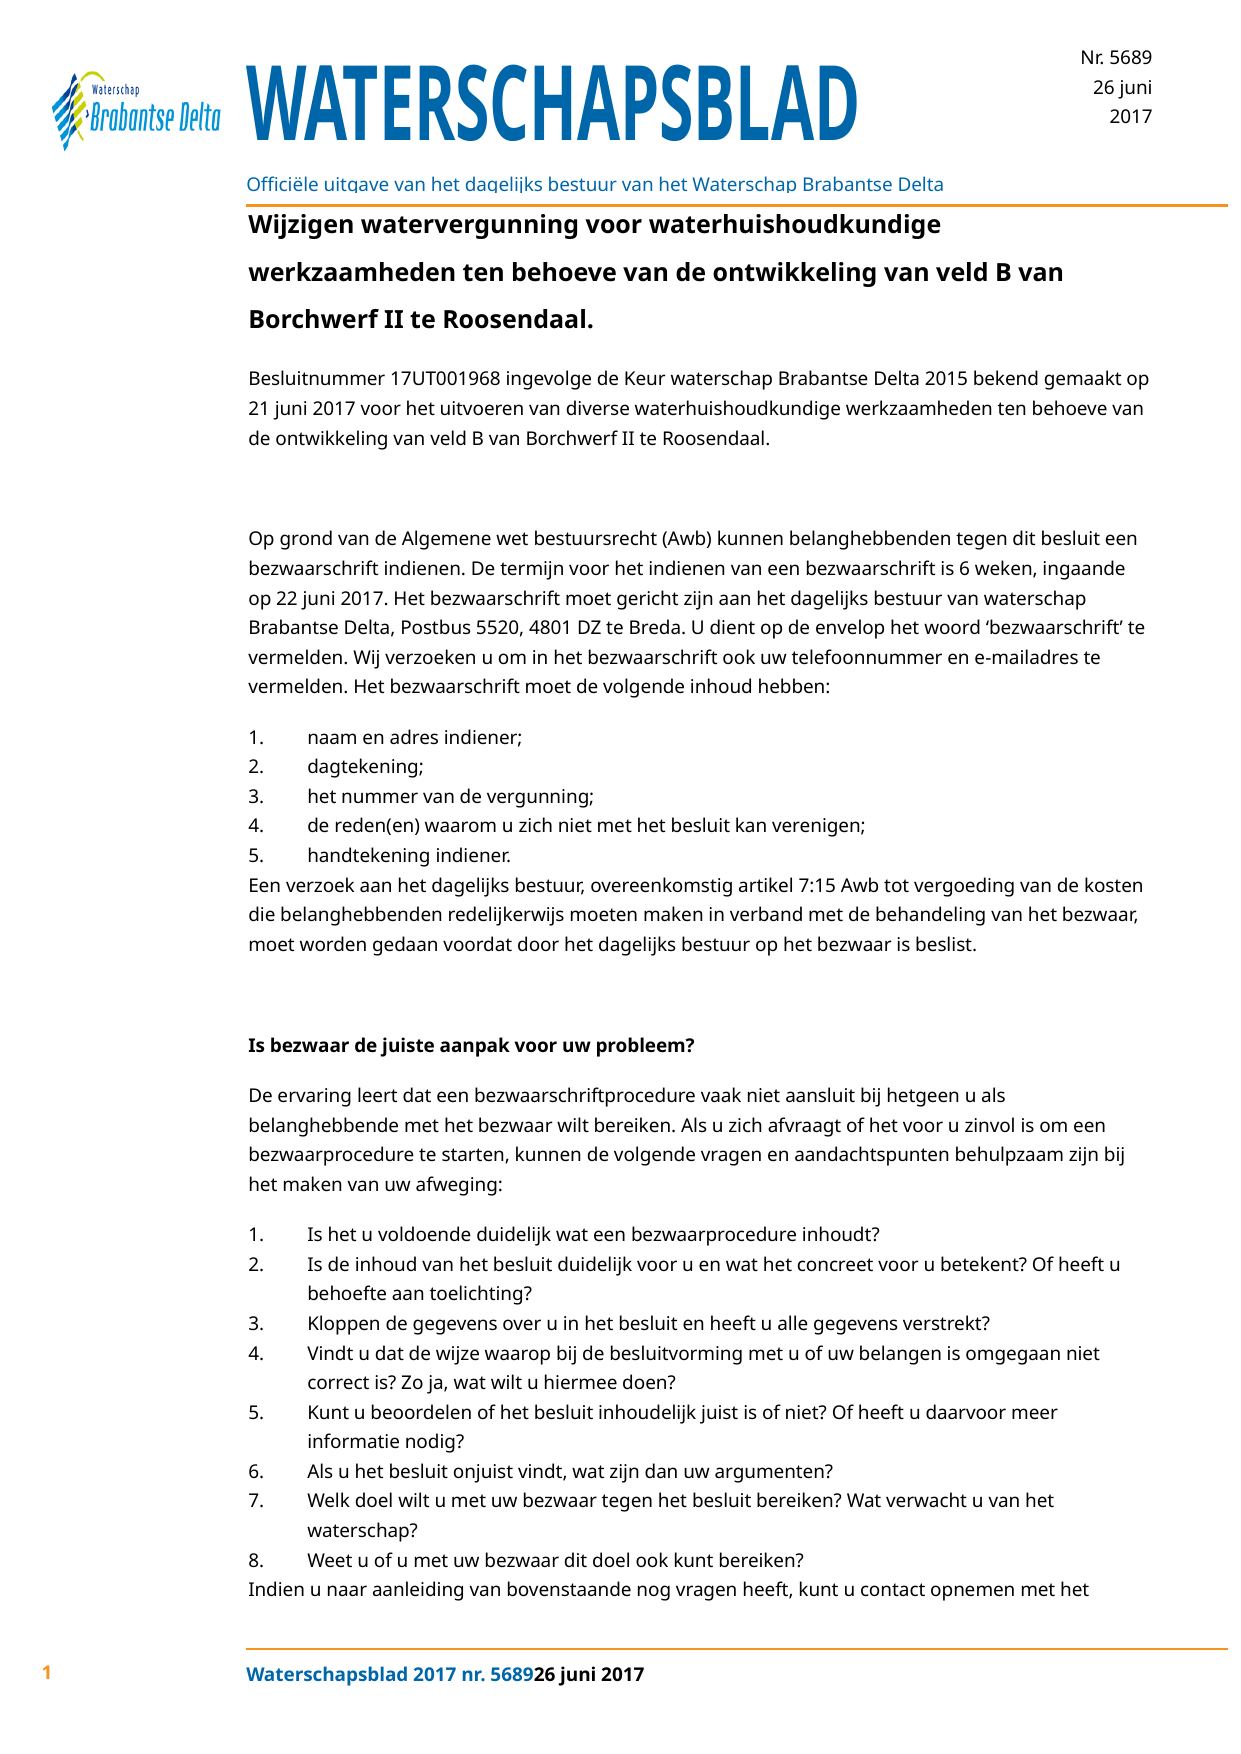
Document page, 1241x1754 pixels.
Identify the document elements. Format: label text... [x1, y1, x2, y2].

text Is bezwaar de juiste aanpak voor uw probleem? [248, 1032, 1152, 1057]
list handtekening indiener. [248, 842, 1152, 868]
text Op grond van de Algemene wet bestuursrecht (Awb) kunnen belanghebbenden tegen dit besluit een bezwaarschrift indienen. De termijn voor het indienen van een bezwaarschrift is 6 weken, ingaande op 22 juni 2017. Het bezwaarschrift moet gericht zijn aan het dagelijks bestuur van waterschap Brabantse Delta, Postbus 5520, 4801 DZ te Breda. U dient op de envelop het woord ‘bezwaarschrift’ te vermelden. Wij verzoeken u om in het bezwaarschrift ook uw telefoonnummer en e‑mailadres te vermelden. Het bezwaarschrift moet de volgende inhoud hebben: [248, 526, 1152, 699]
list Weet u of u met uw bezwaar dit doel ook kunt bereiken? [248, 1547, 1152, 1572]
text Indien u naar aanleiding van bovenstaande nog vragen heeft, kunt u contact opnemen met het [248, 1576, 1152, 1602]
text Een verzoek aan het dagelijks bestuur, overeenkomstig artikel 7:15 Awb tot vergoeding van de kosten die belanghebbenden redelijkerwijs moeten maken in verband met de behandeling van het bezwaar, moet worden gedaan voordat door het dagelijks bestuur op het bezwaar is beslist. [248, 872, 1152, 957]
list Kloppen de gegevens over u in het besluit en heeft u alle gegevens verstrekt? [248, 1310, 1152, 1336]
text Besluitnummer 17UT001968 ingevolge de Keur waterschap Brabantse Delta 2015 bekend gemaakt op 21 juni 2017 voor het uitvoeren van diverse waterhuishoudkundige werkzaamheden ten behoeve van de ontwikkeling van veld B van Borchwerf II te Roosendaal. [248, 366, 1152, 450]
list Kunt u beoordelen of het besluit inhoudelijk juist is of niet? Of heeft u daarvoor meer informatie nodig? [248, 1399, 1152, 1454]
text De ervaring leert dat een bezwaarschriftprocedure vaak niet aansluit bij hetgeen u als belanghebbende met het bezwaar wilt bereiken. Als u zich afvraagt of het voor u zinvol is om een bezwaarprocedure te starten, kunnen de volgende vragen en aandachtspunten behulpzaam zijn bij het maken van uw afweging: [248, 1082, 1152, 1197]
list Als u het besluit onjuist vindt, wat zijn dan uw argumenten? [248, 1458, 1152, 1484]
text Wijzigen watervergunning voor waterhuishoudkundige werkzaamheden ten behoeve van de ontwikkeling van veld B van Borchwerf II te Roosendaal. [248, 207, 1152, 336]
list Vindt u dat de wijze waarop bij de besluitvorming met u of uw belangen is omgegaan niet correct is? Zo ja, wat wilt u hiermee doen? [248, 1340, 1152, 1395]
list dagtekening; [248, 753, 1152, 779]
picture [41, 47, 231, 172]
list Is het u voldoende duidelijk wat een bezwaarprocedure inhoudt? [248, 1221, 1152, 1247]
list Is de inhoud van het besluit duidelijk voor u en wat het concreet voor u betekent? Of heeft u behoefte aan toelichting? [248, 1251, 1152, 1306]
list het nummer van de vergunning; [248, 783, 1152, 809]
list de reden(en) waarom u zich niet met het besluit kan verenigen; [248, 813, 1152, 838]
list Welk doel wilt u met uw bezwaar tegen het besluit bereiken? Wat verwacht u van het waterschap? [248, 1488, 1152, 1543]
list naam en adres indiener; [248, 724, 1152, 749]
